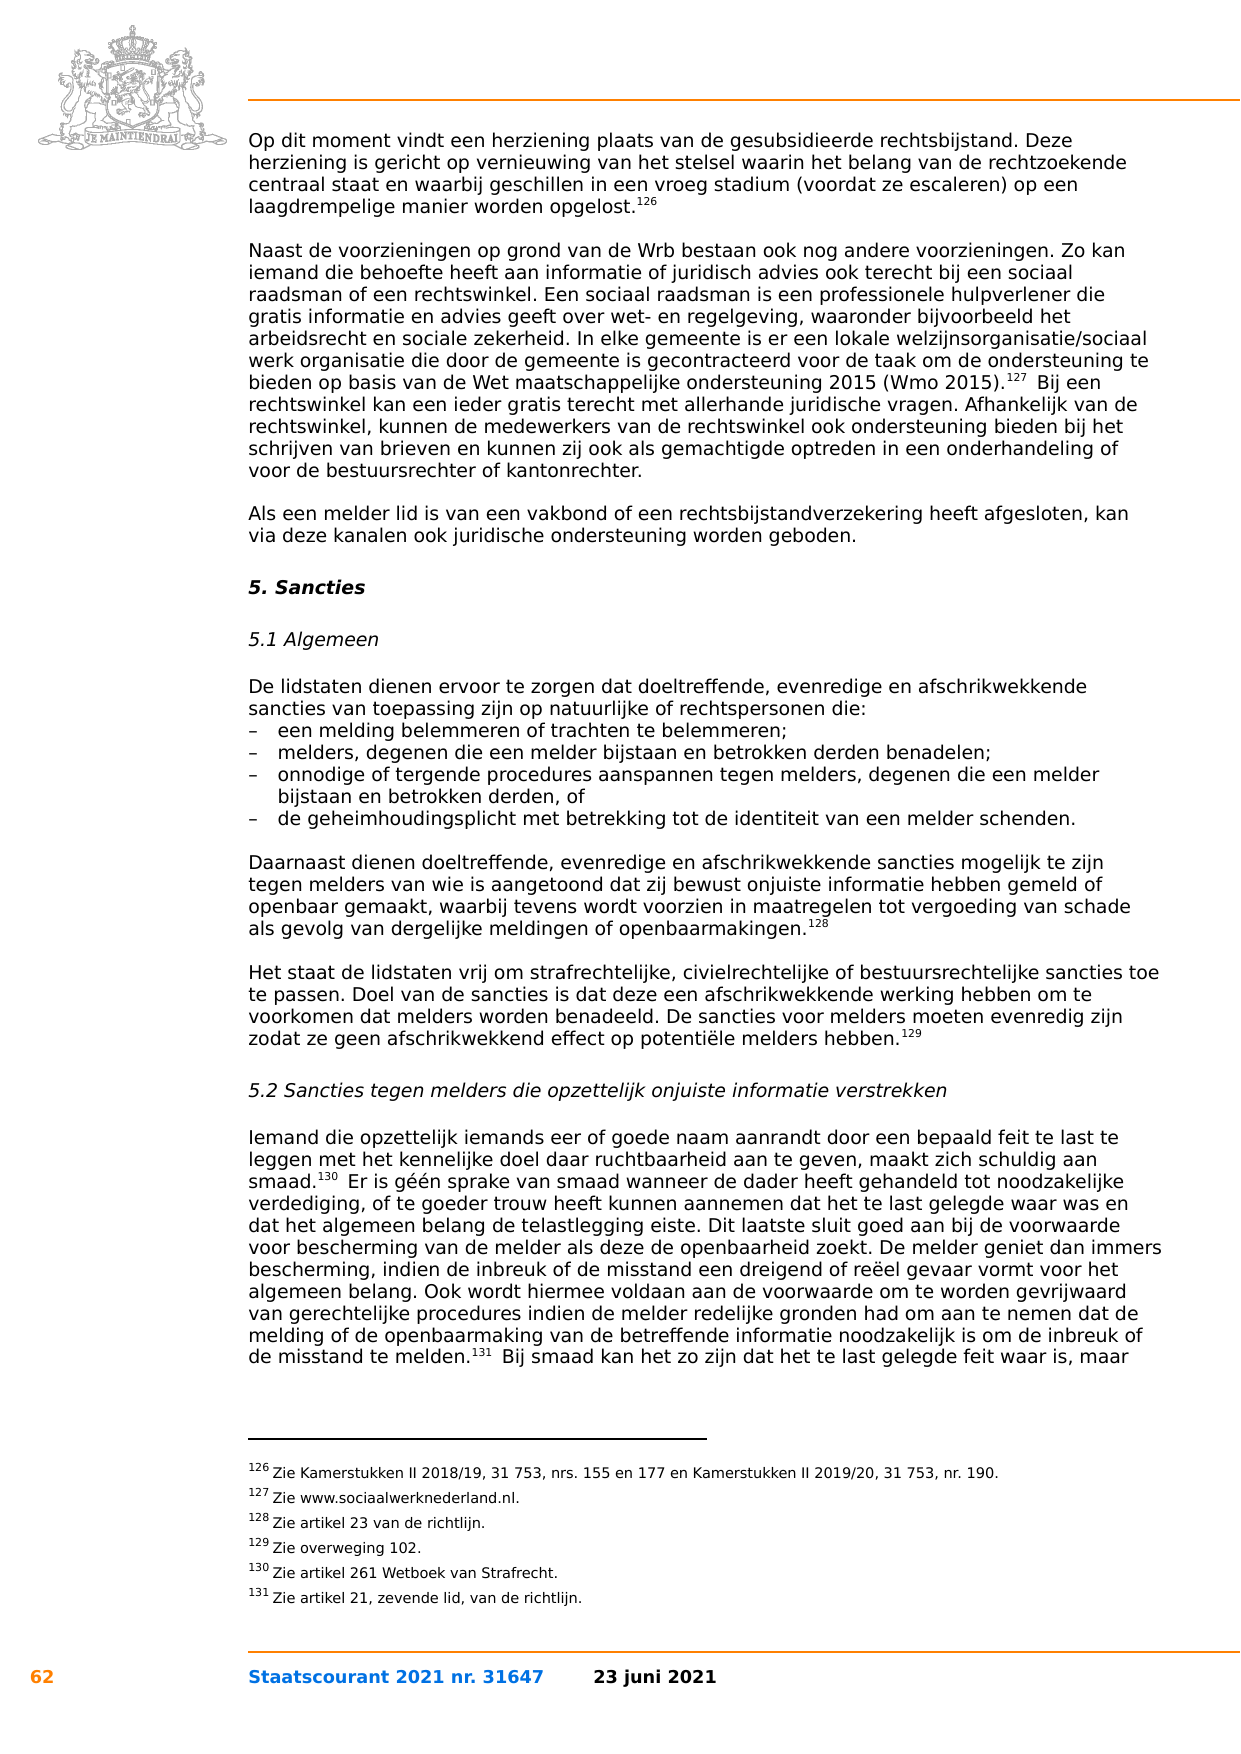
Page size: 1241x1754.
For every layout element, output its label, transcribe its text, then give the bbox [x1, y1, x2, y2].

text Zie www.sociaalwerknederland.nl. [248, 1486, 1163, 1508]
text De lidstaten dienen ervoor te zorgen dat doeltreffende, evenredige en afschrikwekkende sancties van toepassing zijn op natuurlijke of rechtspersonen die: [248, 676, 1163, 720]
text Daarnaast dienen doeltreffende, evenredige en afschrikwekkende sancties mogelijk te zijn tegen melders van wie is aangetoond dat zij bewust onjuiste informatie hebben gemeld of openbaar gemaakt, waarbij tevens wordt voorzien in maatregelen tot vergoeding van schade als gevolg van dergelijke meldingen of openbaarmakingen. [248, 852, 1163, 940]
text Op dit moment vindt een herziening plaats van de gesubsidieerde rechtsbijstand. Deze herziening is gericht op vernieuwing van het stelsel waarin het belang van de rechtzoekende centraal staat en waarbij geschillen in een vroeg stadium (voordat ze escaleren) op een laagdrempelige manier worden opgelost. [248, 130, 1163, 218]
text Zie artikel 23 van de richtlijn. [248, 1511, 1163, 1533]
text – onnodige of tergende procedures aanspannen tegen melders, degenen die een melder bijstaan en betrokken derden, of [248, 764, 1163, 808]
text – melders, degenen die een melder bijstaan en betrokken derden benadelen; [248, 742, 1163, 764]
text Zie Kamerstukken II 2018/19, 31 753, nrs. 155 en 177 en Kamerstukken II 2019/20, 31 753, nr. 190. [248, 1461, 1163, 1483]
text Zie artikel 261 Wetboek van Strafrecht. [248, 1561, 1163, 1583]
text – de geheimhoudingsplicht met betrekking tot de identiteit van een melder schenden. [248, 808, 1163, 830]
text Naast de voorzieningen op grond van de Wrb bestaan ook nog andere voorzieningen. Zo kan iemand die behoefte heeft aan informatie of juridisch advies ook terecht bij een sociaal raadsman of een rechtswinkel. Een sociaal raadsman is een professionele hulpverlener die gratis informatie en advies geeft over wet- en regelgeving, waaronder bijvoorbeeld het arbeidsrecht en sociale zekerheid. In elke gemeente is er een lokale welzijnsorganisatie/sociaal werk organisatie die door de gemeente is gecontracteerd voor de taak om de ondersteuning te bieden op basis van de Wet maatschappelijke ondersteuning 2015 (Wmo 2015). Bij een rechtswinkel kan een ieder gratis terecht met allerhande juridische vragen. Afhankelijk van de rechtswinkel, kunnen de medewerkers van de rechtswinkel ook ondersteuning bieden bij het schrijven van brieven en kunnen zij ook als gemachtigde optreden in een onderhandeling of voor de bestuursrechter of kantonrechter. [248, 240, 1163, 481]
text Zie artikel 21, zevende lid, van de richtlijn. [248, 1586, 1163, 1608]
subtitle 5. Sancties [248, 577, 1163, 599]
text Als een melder lid is van een vakbond of een rechtsbijstandverzekering heeft afgesloten, kan via deze kanalen ook juridische ondersteuning worden geboden. [248, 503, 1163, 547]
text Het staat de lidstaten vrij om strafrechtelijke, civielrechtelijke of bestuursrechtelijke sancties toe te passen. Doel van de sancties is dat deze een afschrikwekkende werking hebben om te voorkomen dat melders worden benadeeld. De sancties voor melders moeten evenredig zijn zodat ze geen afschrikwekkend effect op potentiële melders hebben. [248, 962, 1163, 1050]
picture [38, 25, 227, 150]
text – een melding belemmeren of trachten te belemmeren; [248, 720, 1163, 742]
text Zie overweging 102. [248, 1536, 1163, 1558]
text Iemand die opzettelijk iemands eer of goede naam aanrandt door een bepaald feit te last te leggen met het kennelijke doel daar ruchtbaarheid aan te geven, maakt zich schuldig aan smaad. Er is géén sprake van smaad wanneer de dader heeft gehandeld tot noodzakelijke verdediging, of te goeder trouw heeft kunnen aannemen dat het te last gelegde waar was en dat het algemeen belang de telastlegging eiste. Dit laatste sluit goed aan bij de voorwaarde voor bescherming van de melder als deze de openbaarheid zoekt. De melder geniet dan immers bescherming, indien de inbreuk of de misstand een dreigend of reëel gevaar vormt voor het algemeen belang. Ook wordt hiermee voldaan aan de voorwaarde om te worden gevrijwaard van gerechtelijke procedures indien de melder redelijke gronden had om aan te nemen dat de melding of de openbaarmaking van de betreffende informatie noodzakelijk is om de inbreuk of de misstand te melden. Bij smaad kan het zo zijn dat het te last gelegde feit waar is, maar [248, 1127, 1163, 1368]
subtitle 5.1 Algemeen [248, 629, 1163, 651]
subtitle 5.2 Sancties tegen melders die opzettelijk onjuiste informatie verstrekken [248, 1080, 1163, 1102]
